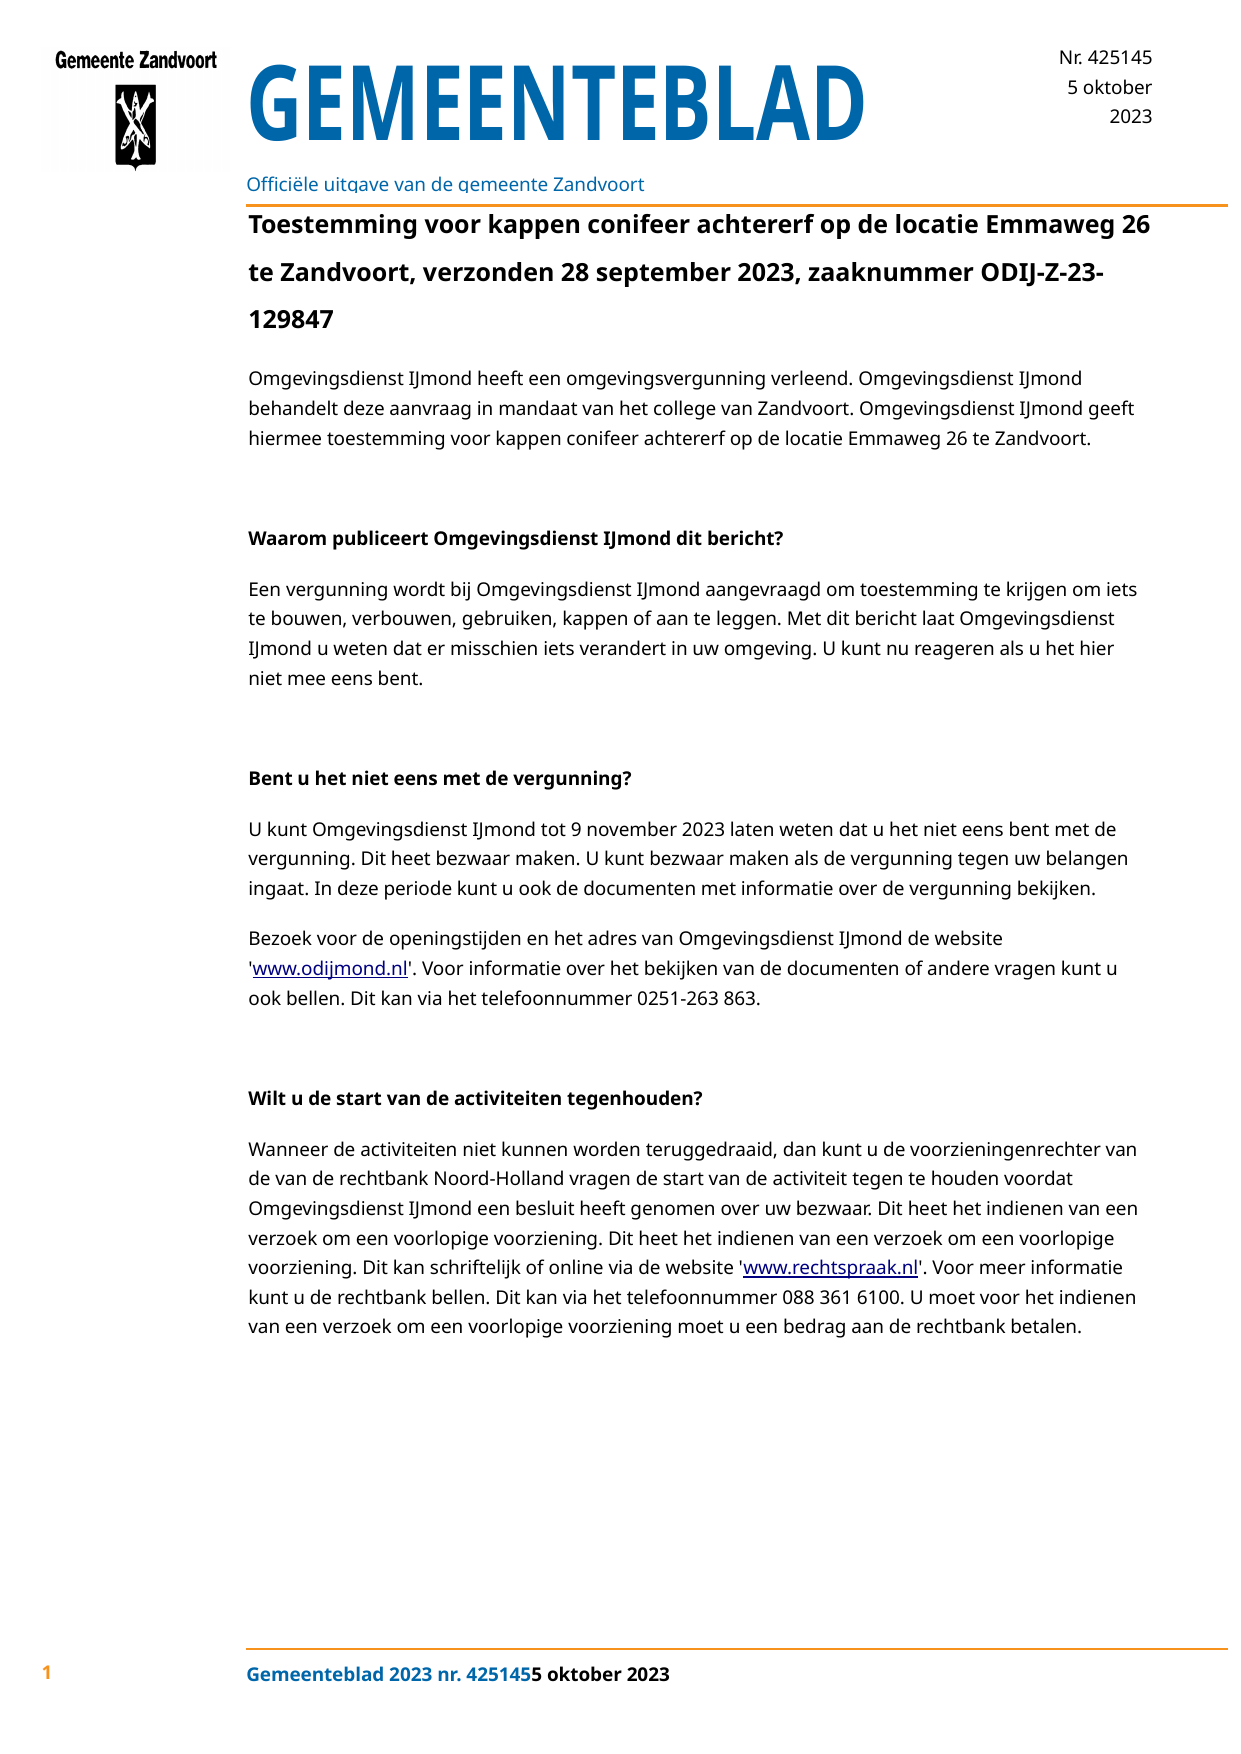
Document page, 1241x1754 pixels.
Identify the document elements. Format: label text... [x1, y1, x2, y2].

text Wanneer de activiteiten niet kunnen worden teruggedraaid, dan kunt u de voorzieningenrechter van de van de rechtbank Noord-Holland vragen de start van de activiteit tegen te houden voordat Omgevingsdienst IJmond een besluit heeft genomen over uw bezwaar. Dit heet het indienen van een verzoek om een voorlopige voorziening. Dit heet het indienen van een verzoek om een voorlopige voorziening. Dit kan schriftelijk of online via de website 'www.rechtspraak.nl'. Voor meer informatie kunt u de rechtbank bellen. Dit kan via het telefoonnummer 088 361 6100. U moet voor het indienen van een verzoek om een voorlopige voorziening moet u een bedrag aan de rechtbank betalen. [248, 1136, 1152, 1339]
text Omgevingsdienst IJmond heeft een omgevingsvergunning verleend. Omgevingsdienst IJmond behandelt deze aanvraag in mandaat van het college van Zandvoort. Omgevingsdienst IJmond geeft hiermee toestemming voor kappen conifeer achtererf op de locatie Emmaweg 26 te Zandvoort. [248, 366, 1152, 450]
text U kunt Omgevingsdienst IJmond tot 9 november 2023 laten weten dat u het niet eens bent met de vergunning. Dit heet bezwaar maken. U kunt bezwaar maken als de vergunning tegen uw belangen ingaat. In deze periode kunt u ook de documenten met informatie over de vergunning bekijken. [248, 816, 1152, 901]
text Een vergunning wordt bij Omgevingsdienst IJmond aangevraagd om toestemming te krijgen om iets te bouwen, verbouwen, gebruiken, kappen of aan te leggen. Met dit bericht laat Omgevingsdienst IJmond u weten dat er misschien iets verandert in uw omgeving. U kunt nu reageren als u het hier niet mee eens bent. [248, 576, 1152, 690]
text Toestemming voor kappen conifeer achtererf op de locatie Emmaweg 26 te Zandvoort, verzonden 28 september 2023, zaaknummer ODIJ-Z-23-129847 [248, 207, 1152, 336]
text Bezoek voor de openingstijden en het adres van Omgevingsdienst IJmond de website 'www.odijmond.nl'. Voor informatie over het bekijken van de documenten of andere vragen kunt u ook bellen. Dit kan via het telefoonnummer 0251-263 863. [248, 926, 1152, 1010]
text Wilt u de start van de activiteiten tegenhouden? [248, 1086, 1152, 1111]
text Waarom publiceert Omgevingsdienst IJmond dit bericht? [248, 526, 1152, 551]
picture [41, 47, 231, 172]
text Bent u het niet eens met de vergunning? [248, 766, 1152, 791]
